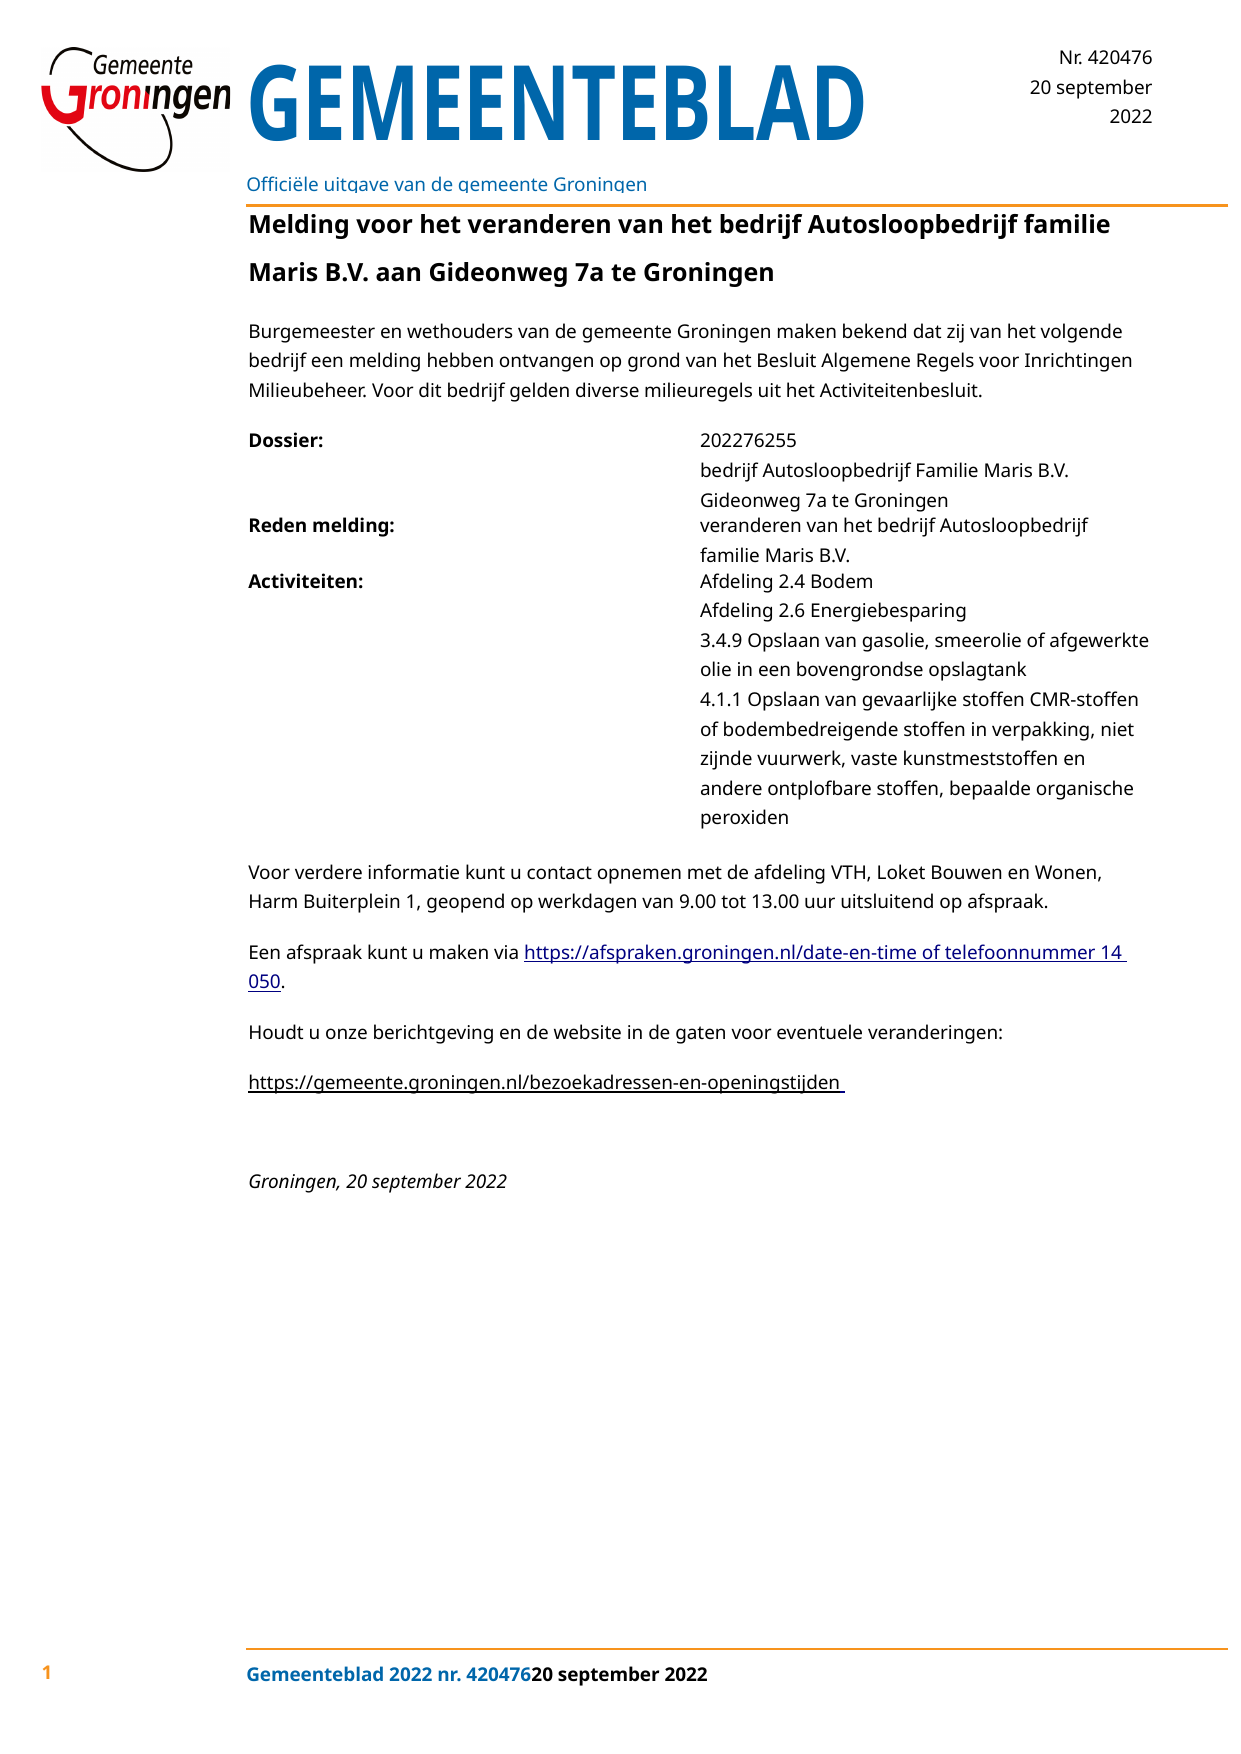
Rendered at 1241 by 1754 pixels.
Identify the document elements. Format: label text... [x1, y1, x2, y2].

text Een afspraak kunt u maken via https://afspraken.groningen.nl/date-en-time of telefoonnummer 14 050. [248, 939, 1152, 994]
table_cell veranderen van het bedrijf Autosloopbedrijf familie Maris B.V. [700, 513, 1152, 568]
text Voor verdere informatie kunt u contact opnemen met de afdeling VTH, Loket Bouwen en Wonen, Harm Buiterplein 1, geopend op werkdagen van 9.00 tot 13.00 uur uitsluitend op afspraak. [248, 859, 1152, 914]
table_header 202276255 bedrijf Autosloopbedrijf Familie Maris B.V. Gideonweg 7a te Groningen [700, 428, 1152, 512]
text https://gemeente.groningen.nl/bezoekadressen-en-openingstijden [248, 1069, 1152, 1095]
text Melding voor het veranderen van het bedrijf Autosloopbedrijf familie Maris B.V. aan Gideonweg 7a te Groningen [248, 207, 1152, 288]
table_header Dossier: [248, 428, 700, 512]
picture [41, 47, 231, 172]
table_cell Activiteiten: [248, 568, 700, 830]
table_cell Reden melding: [248, 513, 700, 568]
text Burgemeester en wethouders van de gemeente Groningen maken bekend dat zij van het volgende bedrijf een melding hebben ontvangen op grond van het Besluit Algemene Regels voor Inrichtingen Milieubeheer. Voor dit bedrijf gelden diverse milieuregels uit het Activiteitenbesluit. [248, 318, 1152, 403]
text Houdt u onze berichtgeving en de website in de gaten voor eventuele veranderingen: [248, 1019, 1152, 1045]
text Groningen, 20 september 2022 [248, 1168, 1152, 1193]
table_cell [248, 830, 1152, 856]
table_cell Afdeling 2.4 Bodem Afdeling 2.6 Energiebesparing 3.4.9 Opslaan van gasolie, smeerolie of afgewerkte olie in een bovengrondse opslagtank 4.1.1 Opslaan van gevaarlijke stoffen CMR-stoffen of bodembedreigende stoffen in verpakking, niet zijnde vuurwerk, vaste kunstmeststoffen en andere ontplofbare stoffen, bepaalde organische peroxiden [700, 568, 1152, 830]
